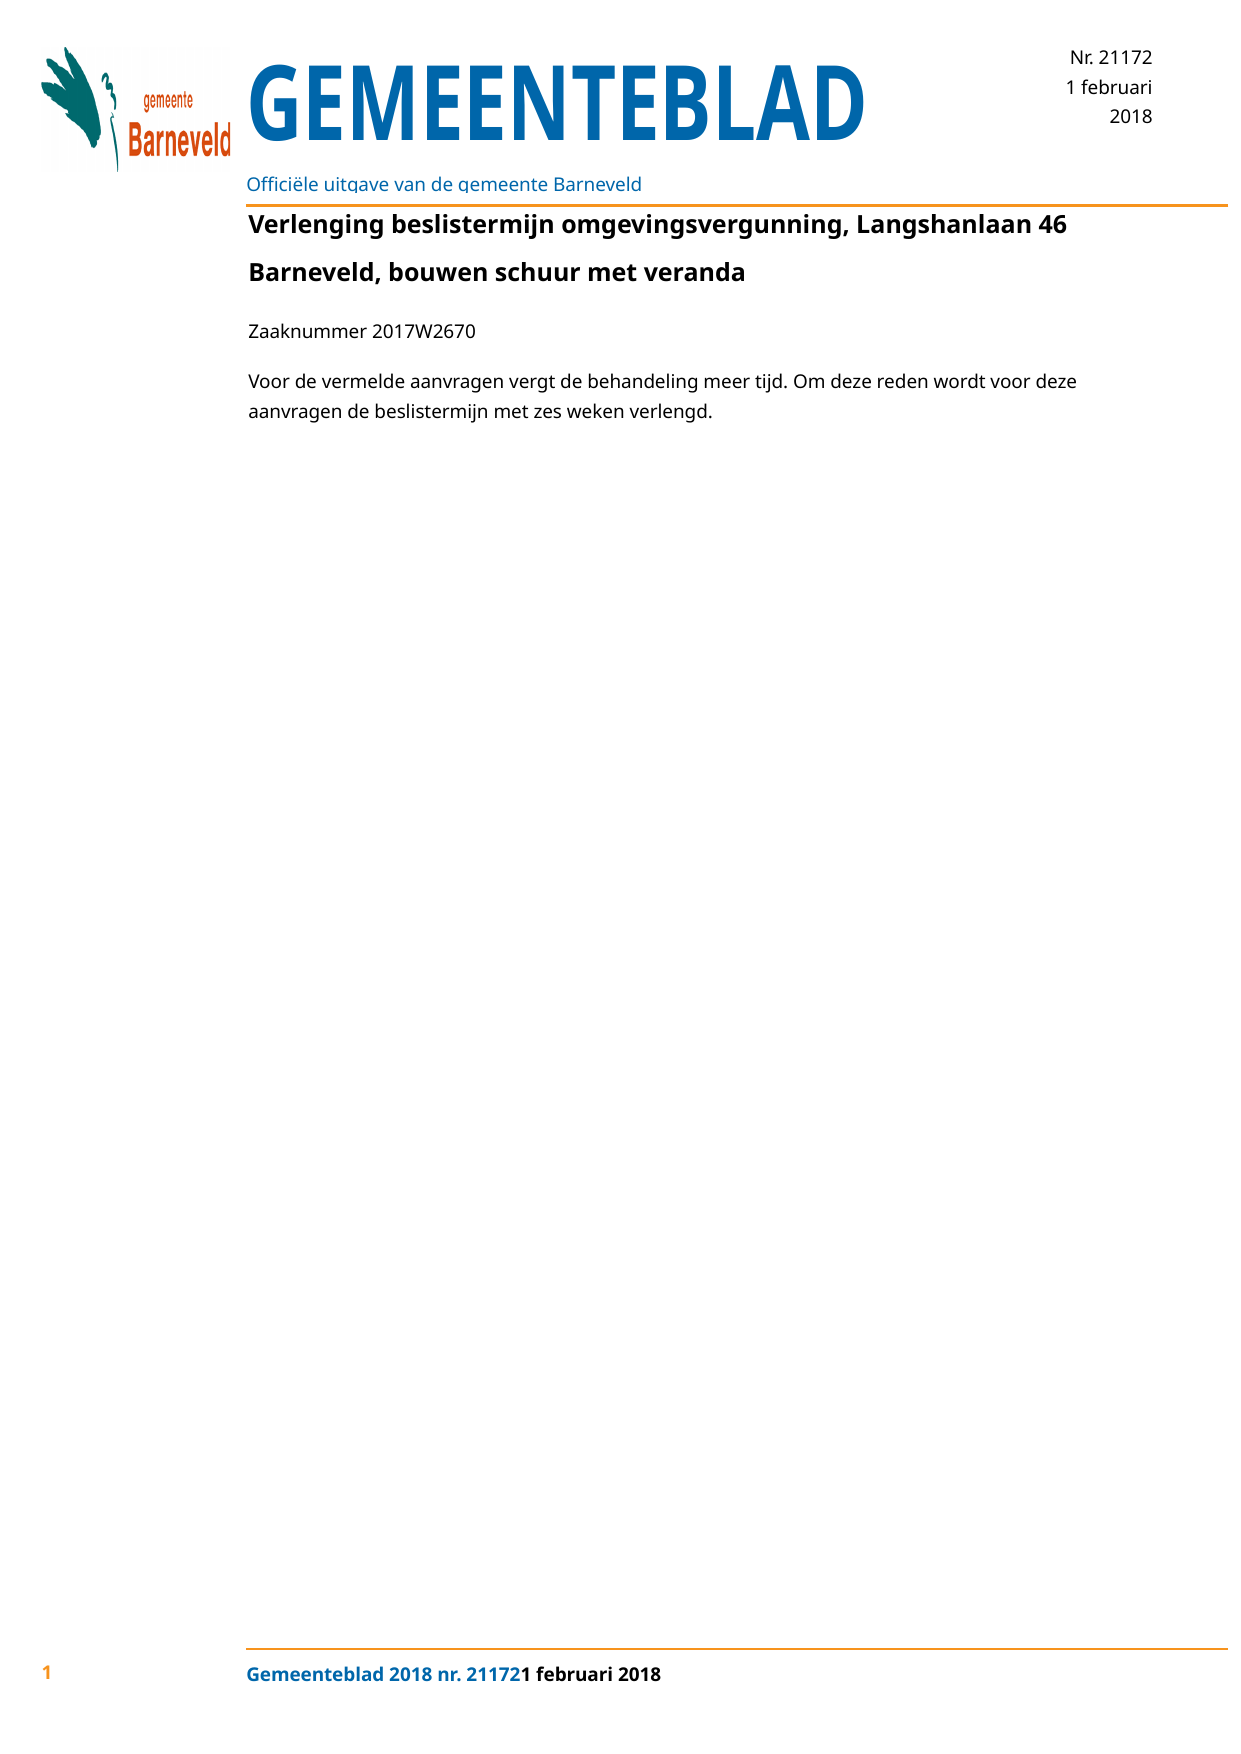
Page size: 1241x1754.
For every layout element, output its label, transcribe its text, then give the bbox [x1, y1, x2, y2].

text Voor de vermelde aanvragen vergt de behandeling meer tijd. Om deze reden wordt voor deze aanvragen de beslistermijn met zes weken verlengd. [248, 368, 1152, 424]
text Zaaknummer 2017W2670 [248, 318, 1152, 344]
picture [41, 47, 231, 172]
text Verlenging beslistermijn omgevingsvergunning, Langshanlaan 46 Barneveld, bouwen schuur met veranda [248, 207, 1152, 288]
